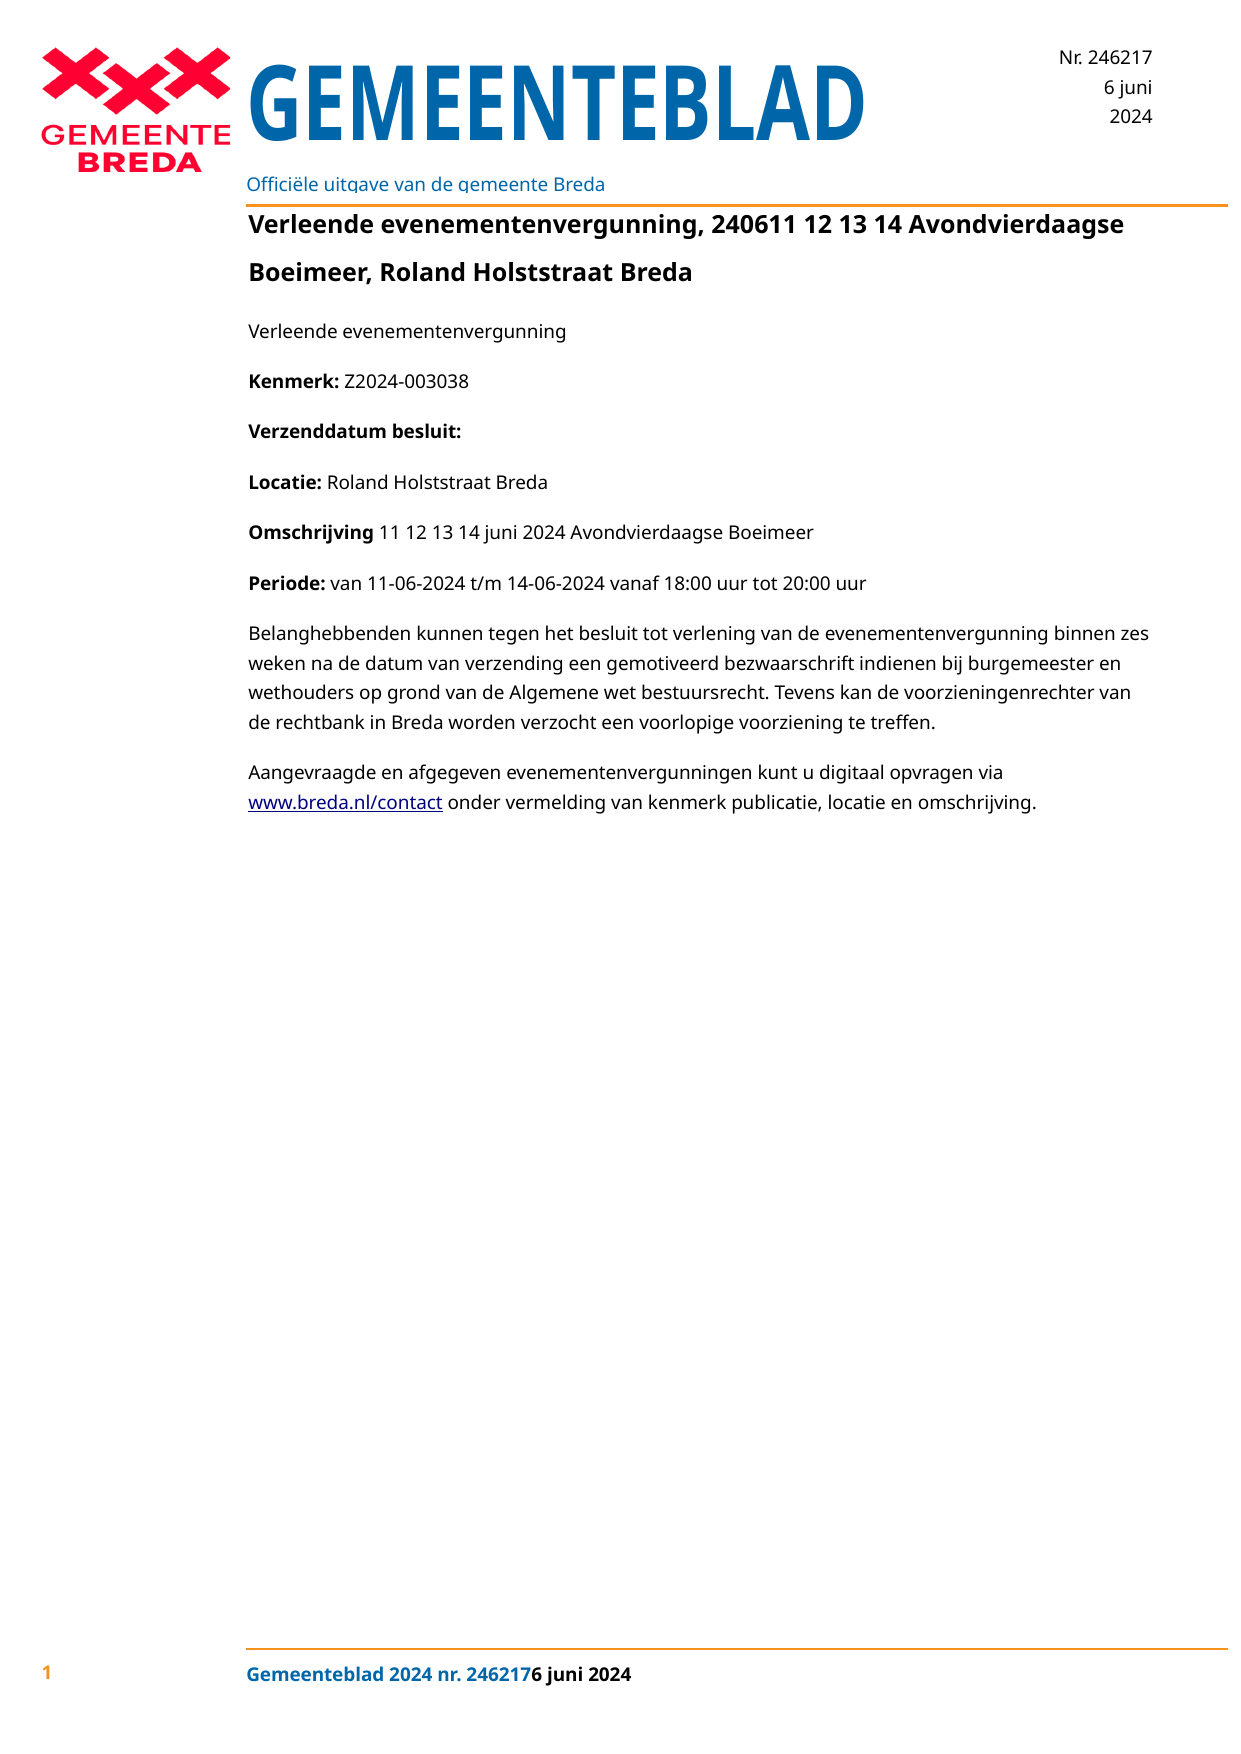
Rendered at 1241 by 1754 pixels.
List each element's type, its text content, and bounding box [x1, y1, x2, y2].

text Aangevraagde en afgegeven evenementenvergunningen kunt u digitaal opvragen via www.breda.nl/contact onder vermelding van kenmerk publicatie, locatie en omschrijving. [248, 759, 1152, 815]
text Verzenddatum besluit: [248, 419, 1152, 444]
text Verleende evenementenvergunning [248, 318, 1152, 344]
text Verleende evenementenvergunning, 240611 12 13 14 Avondvierdaagse Boeimeer, Roland Holststraat Breda [248, 207, 1152, 288]
text Locatie: Roland Holststraat Breda [248, 469, 1152, 495]
text Periode: van 11-06-2024 t/m 14-06-2024 vanaf 18:00 uur tot 20:00 uur [248, 570, 1152, 596]
picture [41, 47, 231, 172]
text Omschrijving 11 12 13 14 juni 2024 Avondvierdaagse Boeimeer [248, 519, 1152, 545]
text Kenmerk: Z2024-003038 [248, 368, 1152, 394]
text Belanghebbenden kunnen tegen het besluit tot verlening van de evenementenvergunning binnen zes weken na de datum van verzending een gemotiveerd bezwaarschrift indienen bij burgemeester en wethouders op grond van de Algemene wet bestuursrecht. Tevens kan de voorzieningenrechter van de rechtbank in Breda worden verzocht een voorlopige voorziening te treffen. [248, 620, 1152, 735]
